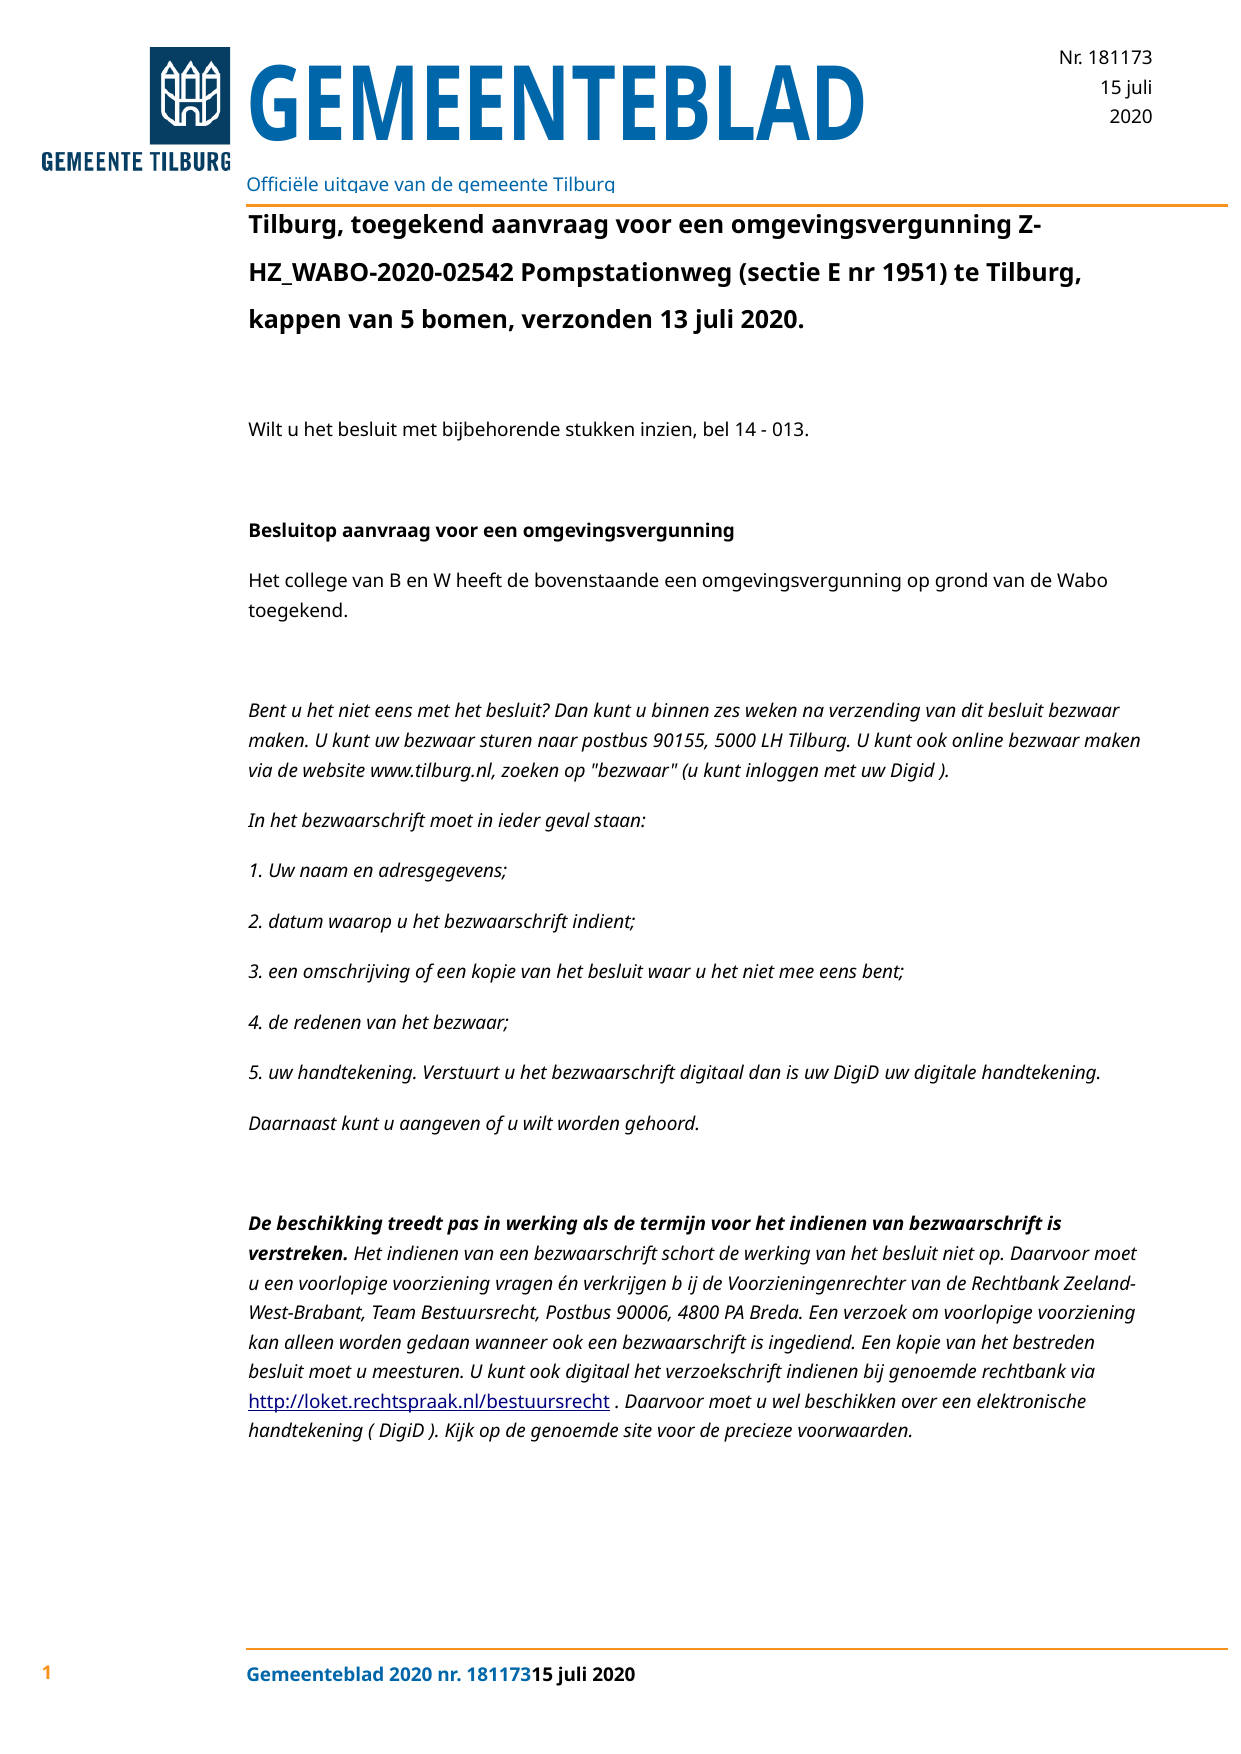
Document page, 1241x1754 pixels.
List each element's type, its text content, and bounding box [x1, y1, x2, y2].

text De beschikking treedt pas in werking als de termijn voor het indienen van bezwaarschrift is verstreken. Het indienen van een bezwaarschrift schort de werking van het besluit niet op. Daarvoor moet u een voorlopige voorziening vragen én verkrijgen b ij de Voorzieningenrechter van de Rechtbank Zeeland-West-Brabant, Team Bestuursrecht, Postbus 90006, 4800 PA Breda. Een verzoek om voorlopige voorziening kan alleen worden gedaan wanneer ook een bezwaarschrift is ingediend. Een kopie van het bestreden besluit moet u meesturen. U kunt ook digitaal het verzoekschrift indienen bij genoemde rechtbank via http://loket.rechtspraak.nl/bestuursrecht . Daarvoor moet u wel beschikken over een elektronische handtekening ( DigiD ). Kijk op de genoemde site voor de precieze voorwaarden. [248, 1211, 1152, 1443]
text Wilt u het besluit met bijbehorende stukken inzien, bel 14 - 013. [248, 416, 1152, 442]
text 2. datum waarop u het bezwaarschrift indient; [248, 908, 1152, 934]
text 5. uw handtekening. Verstuurt u het bezwaarschrift digitaal dan is uw DigiD uw digitale handtekening. [248, 1059, 1152, 1085]
text Besluitop aanvraag voor een omgevingsvergunning [248, 517, 1152, 542]
text Het college van B en W heeft de bovenstaande een omgevingsvergunning op grond van de Wabo toegekend. [248, 567, 1152, 622]
text 4. de redenen van het bezwaar; [248, 1009, 1152, 1034]
picture [41, 47, 231, 172]
text 3. een omschrijving of een kopie van het besluit waar u het niet mee eens bent; [248, 958, 1152, 984]
text Bent u het niet eens met het besluit? Dan kunt u binnen zes weken na verzending van dit besluit bezwaar maken. U kunt uw bezwaar sturen naar postbus 90155, 5000 LH Tilburg. U kunt ook online bezwaar maken via de website www.tilburg.nl, zoeken op "bezwaar" (u kunt inloggen met uw Digid ). [248, 698, 1152, 782]
text In het bezwaarschrift moet in ieder geval staan: [248, 807, 1152, 833]
text Tilburg, toegekend aanvraag voor een omgevingsvergunning Z-HZ_WABO-2020-02542 Pompstationweg (sectie E nr 1951) te Tilburg, kappen van 5 bomen, verzonden 13 juli 2020. [248, 207, 1152, 336]
text 1. Uw naam en adresgegevens; [248, 858, 1152, 883]
text Daarnaast kunt u aangeven of u wilt worden gehoord. [248, 1110, 1152, 1135]
